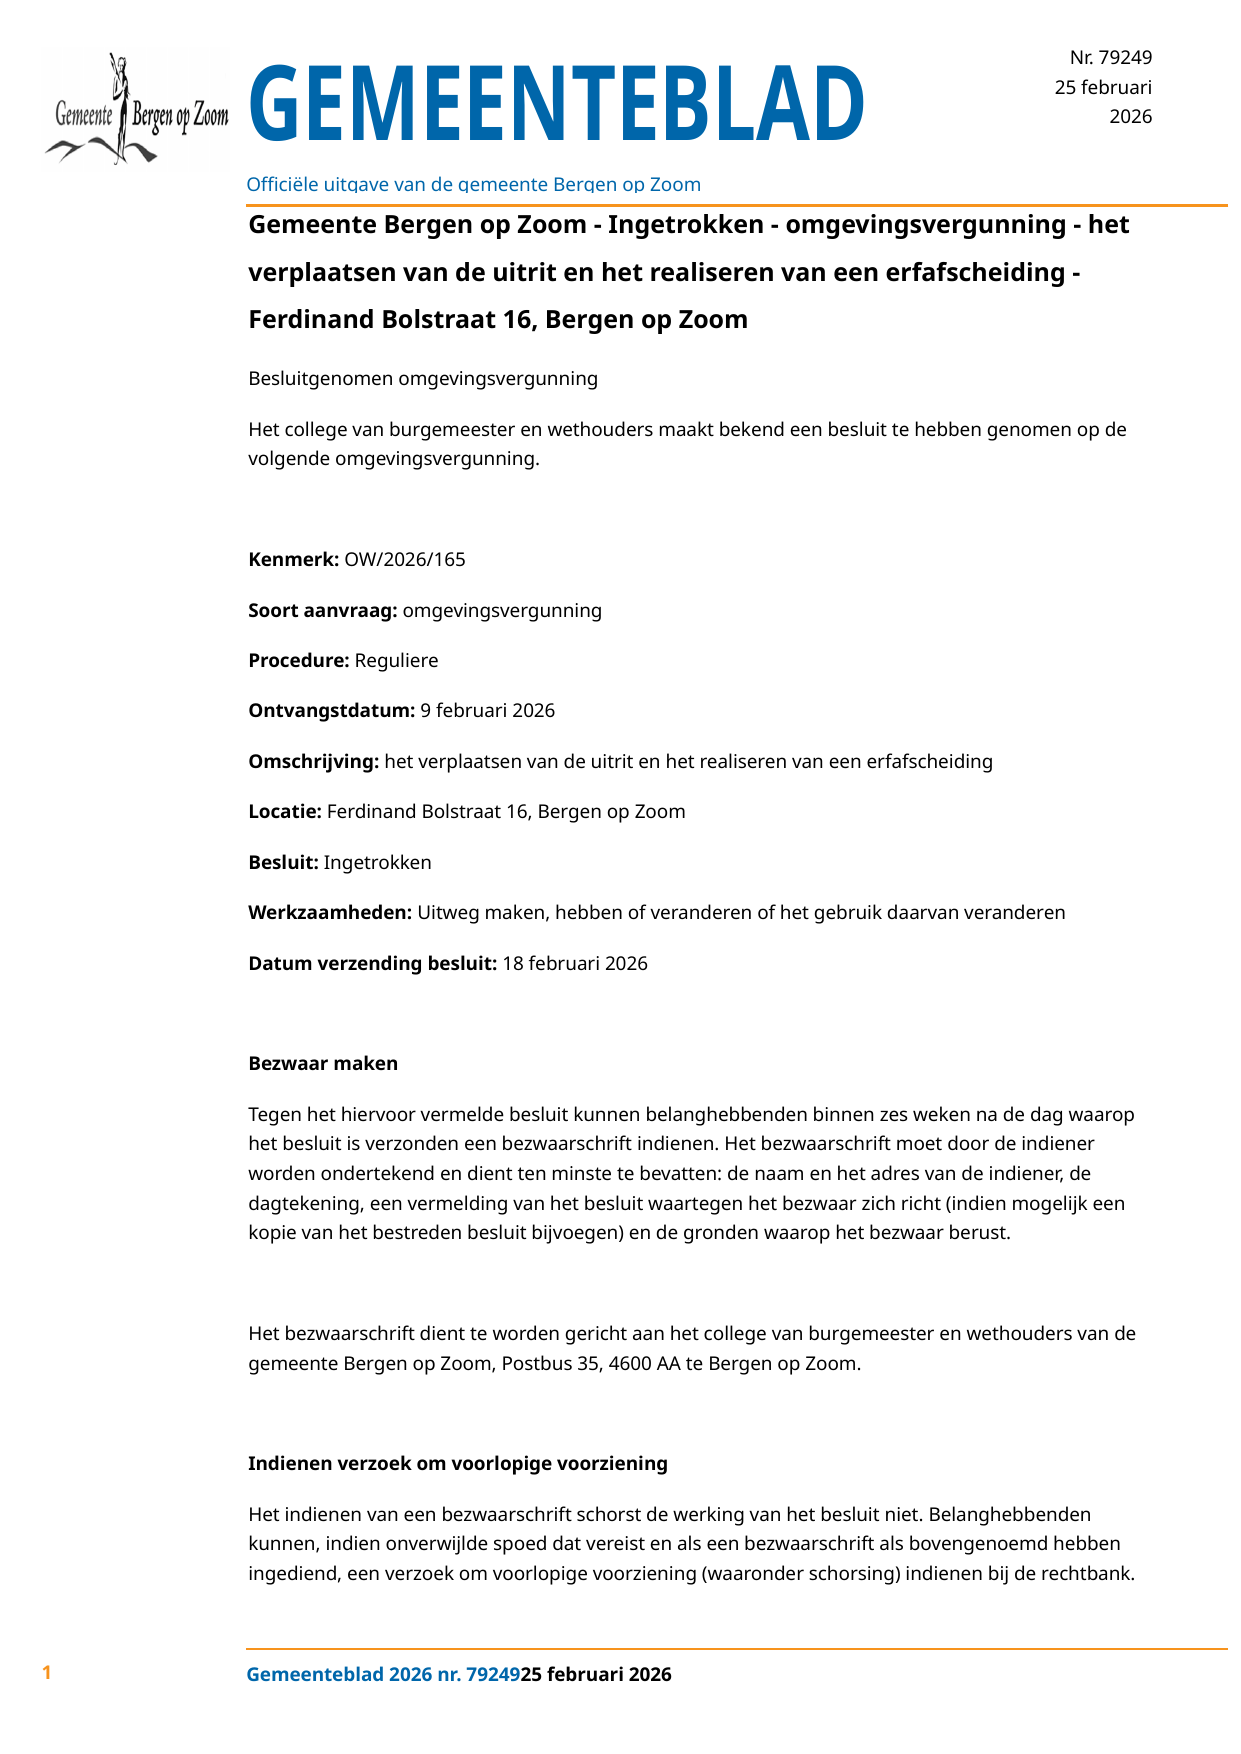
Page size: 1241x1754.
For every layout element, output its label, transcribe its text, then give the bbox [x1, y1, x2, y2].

text Het bezwaarschrift dient te worden gericht aan het college van burgemeester en wethouders van de gemeente Bergen op Zoom, Postbus 35, 4600 AA te Bergen op Zoom. [248, 1320, 1152, 1375]
text Indienen verzoek om voorlopige voorziening [248, 1451, 1152, 1476]
text Het indienen van een bezwaarschrift schorst de werking van het besluit niet. Belanghebbenden kunnen, indien onverwijlde spoed dat vereist en als een bezwaarschrift als bovengenoemd hebben ingediend, een verzoek om voorlopige voorziening (waaronder schorsing) indienen bij de rechtbank. [248, 1501, 1152, 1586]
text Bezwaar maken [248, 1051, 1152, 1076]
text Besluit: Ingetrokken [248, 849, 1152, 874]
text Tegen het hiervoor vermelde besluit kunnen belanghebbenden binnen zes weken na de dag waarop het besluit is verzonden een bezwaarschrift indienen. Het bezwaarschrift moet door de indiener worden ondertekend en dient ten minste te bevatten: de naam en het adres van de indiener, de dagtekening, een vermelding van het besluit waartegen het bezwaar zich richt (indien mogelijk een kopie van het bestreden besluit bijvoegen) en de gronden waarop het bezwaar berust. [248, 1101, 1152, 1245]
picture [41, 47, 231, 172]
text Werkzaamheden: Uitweg maken, hebben of veranderen of het gebruik daarvan veranderen [248, 899, 1152, 925]
text Soort aanvraag: omgevingsvergunning [248, 597, 1152, 622]
text Ontvangstdatum: 9 februari 2026 [248, 698, 1152, 723]
text Het college van burgemeester en wethouders maakt bekend een besluit te hebben genomen op de volgende omgevingsvergunning. [248, 416, 1152, 471]
text Locatie: Ferdinand Bolstraat 16, Bergen op Zoom [248, 798, 1152, 824]
text Datum verzending besluit: 18 februari 2026 [248, 950, 1152, 975]
text Kenmerk: OW/2026/165 [248, 546, 1152, 572]
text Gemeente Bergen op Zoom - Ingetrokken - omgevingsvergunning - het verplaatsen van de uitrit en het realiseren van een erfafscheiding - Ferdinand Bolstraat 16, Bergen op Zoom [248, 207, 1152, 336]
text Omschrijving: het verplaatsen van de uitrit en het realiseren van een erfafscheiding [248, 748, 1152, 774]
text Besluitgenomen omgevingsvergunning [248, 366, 1152, 391]
text Procedure: Reguliere [248, 647, 1152, 673]
